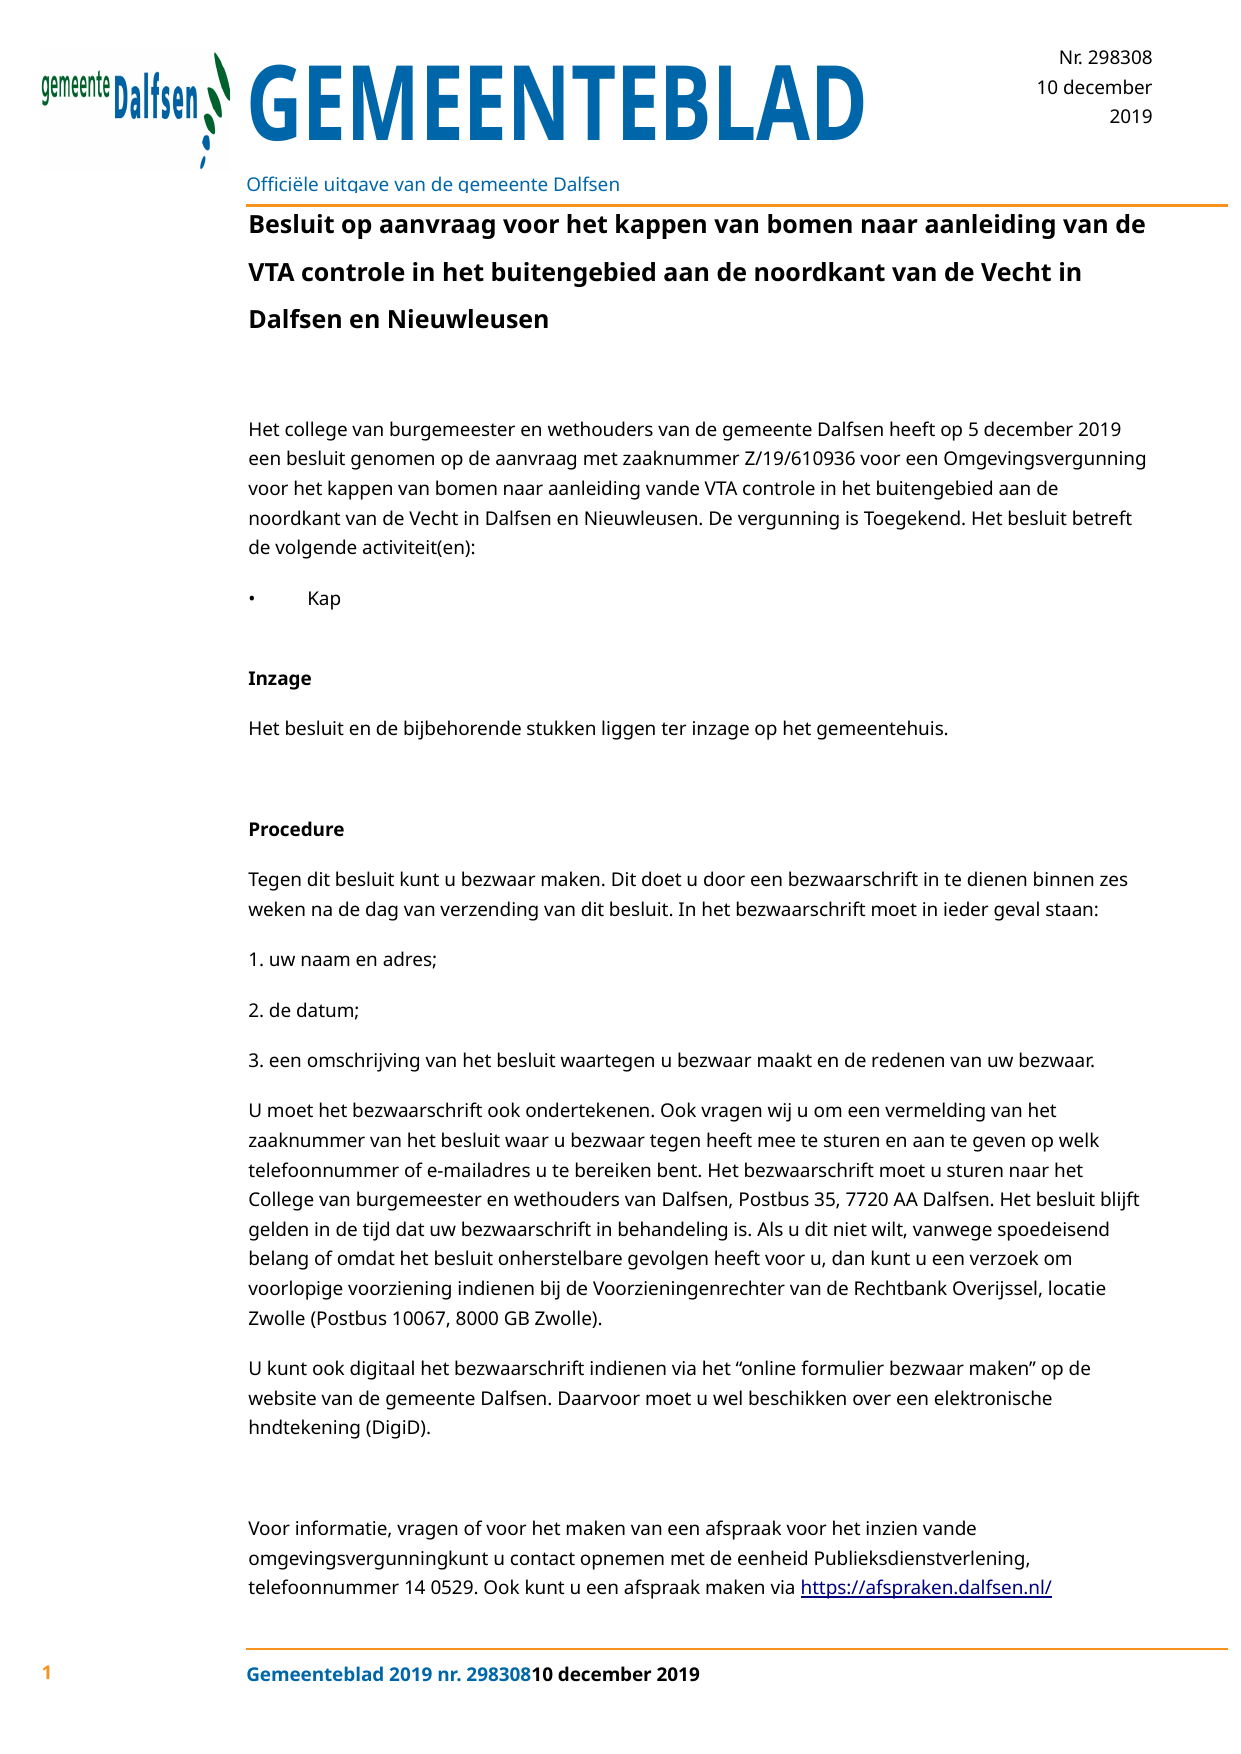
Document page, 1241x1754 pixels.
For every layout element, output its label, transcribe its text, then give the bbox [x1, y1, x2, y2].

text Procedure [248, 816, 1152, 842]
text Voor informatie, vragen of voor het maken van een afspraak voor het inzien vande omgevingsvergunningkunt u contact opnemen met de eenheid Publieksdienstverlening, telefoonnummer 14 0529. Ook kunt u een afspraak maken via https://afspraken.dalfsen.nl/ [248, 1515, 1152, 1600]
text U kunt ook digitaal het bezwaarschrift indienen via het “online formulier bezwaar maken” op de website van de gemeente Dalfsen. Daarvoor moet u wel beschikken over een elektronische hndtekening (DigiD). [248, 1355, 1152, 1440]
picture [41, 47, 231, 172]
text Het besluit en de bijbehorende stukken liggen ter inzage op het gemeentehuis. [248, 715, 1152, 741]
text 1. uw naam en adres; [248, 946, 1152, 972]
text Het college van burgemeester en wethouders van de gemeente Dalfsen heeft op 5 december 2019 een besluit genomen op de aanvraag met zaaknummer Z/19/610936 voor een Omgevingsvergunning voor het kappen van bomen naar aanleiding vande VTA controle in het buitengebied aan de noordkant van de Vecht in Dalfsen en Nieuwleusen. De vergunning is Toegekend. Het besluit betreft de volgende activiteit(en): [248, 416, 1152, 560]
text Besluit op aanvraag voor het kappen van bomen naar aanleiding van de VTA controle in het buitengebied aan de noordkant van de Vecht in Dalfsen en Nieuwleusen [248, 207, 1152, 336]
text 3. een omschrijving van het besluit waartegen u bezwaar maakt en de redenen van uw bezwaar. [248, 1047, 1152, 1073]
text Tegen dit besluit kunt u bezwaar maken. Dit doet u door een bezwaarschrift in te dienen binnen zes weken na de dag van verzending van dit besluit. In het bezwaarschrift moet in ieder geval staan: [248, 866, 1152, 922]
text U moet het bezwaarschrift ook ondertekenen. Ook vragen wij u om een vermelding van het zaaknummer van het besluit waar u bezwaar tegen heeft mee te sturen en aan te geven op welk telefoonnummer of e-mailadres u te bereiken bent. Het bezwaarschrift moet u sturen naar het College van burgemeester en wethouders van Dalfsen, Postbus 35, 7720 AA Dalfsen. Het besluit blijft gelden in de tijd dat uw bezwaarschrift in behandeling is. Als u dit niet wilt, vanwege spoedeisend belang of omdat het besluit onherstelbare gevolgen heeft voor u, dan kunt u een verzoek om voorlopige voorziening indienen bij de Voorzieningenrechter van de Rechtbank Overijssel, locatie Zwolle (Postbus 10067, 8000 GB Zwolle). [248, 1098, 1152, 1330]
text 2. de datum; [248, 997, 1152, 1022]
list Kap [248, 585, 1152, 610]
text Inzage [248, 665, 1152, 690]
